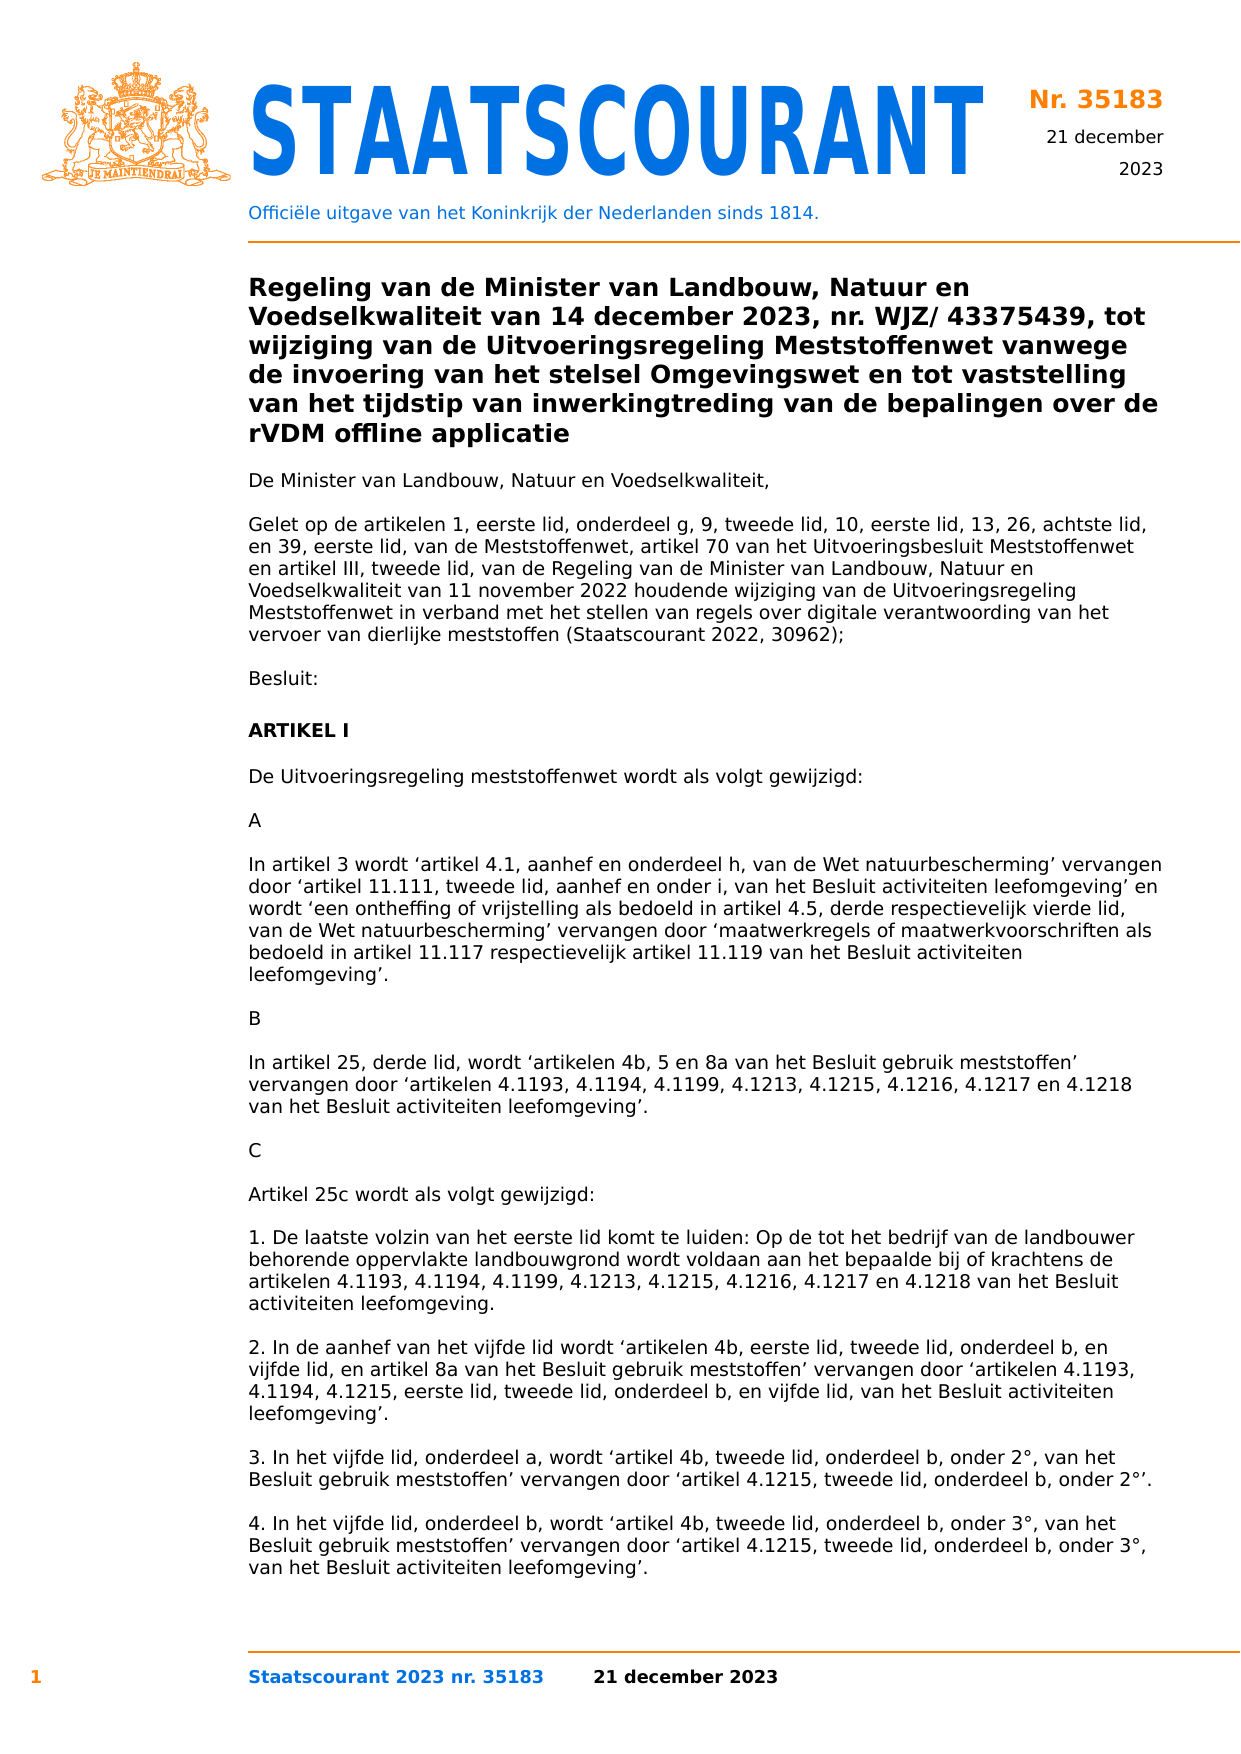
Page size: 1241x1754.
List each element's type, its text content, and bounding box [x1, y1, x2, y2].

text In artikel 3 wordt ‘artikel 4.1, aanhef en onderdeel h, van de Wet natuurbescherming’ vervangen door ‘artikel 11.111, tweede lid, aanhef en onder i, van het Besluit activiteiten leefomgeving’ en wordt ‘een ontheffing of vrijstelling als bedoeld in artikel 4.5, derde respectievelijk vierde lid, van de Wet natuurbescherming’ vervangen door ‘maatwerkregels of maatwerkvoorschriften als bedoeld in artikel 11.117 respectievelijk artikel 11.119 van het Besluit activiteiten leefomgeving’. [248, 854, 1163, 986]
text De Minister van Landbouw, Natuur en Voedselkwaliteit, [248, 470, 1163, 492]
text De Uitvoeringsregeling meststoffenwet wordt als volgt gewijzigd: [248, 766, 1163, 788]
subtitle Regeling van de Minister van Landbouw, Natuur en Voedselkwaliteit van 14 december 2023, nr. WJZ/ 43375439, tot wijziging van de Uitvoeringsregeling Meststoffenwet vanwege de invoering van het stelsel Omgevingswet en tot vaststelling van het tijdstip van inwerkingtreding van de bepalingen over de rVDM offline applicatie [248, 273, 1163, 448]
text 3. In het vijfde lid, onderdeel a, wordt ‘artikel 4b, tweede lid, onderdeel b, onder 2°, van het Besluit gebruik meststoffen’ vervangen door ‘artikel 4.1215, tweede lid, onderdeel b, onder 2°’. [248, 1447, 1163, 1491]
text Besluit: [248, 667, 1163, 689]
table_header [25, 62, 248, 241]
text 4. In het vijfde lid, onderdeel b, wordt ‘artikel 4b, tweede lid, onderdeel b, onder 3°, van het Besluit gebruik meststoffen’ vervangen door ‘artikel 4.1215, tweede lid, onderdeel b, onder 3°, van het Besluit activiteiten leefomgeving’. [248, 1513, 1163, 1579]
text Artikel 25c wordt als volgt gewijzigd: [248, 1183, 1163, 1205]
table_header STAATSCOURANT [248, 62, 998, 203]
text In artikel 25, derde lid, wordt ‘artikelen 4b, 5 en 8a van het Besluit gebruik meststoffen’ vervangen door ‘artikelen 4.1193, 4.1194, 4.1199, 4.1213, 4.1215, 4.1216, 4.1217 en 4.1218 van het Besluit activiteiten leefomgeving’. [248, 1052, 1163, 1118]
text A [248, 810, 1163, 832]
subtitle ARTIKEL I [248, 719, 1163, 741]
text Gelet op de artikelen 1, eerste lid, onderdeel g, 9, tweede lid, 10, eerste lid, 13, 26, achtste lid, en 39, eerste lid, van de Meststoffenwet, artikel 70 van het Uitvoeringsbesluit Meststoffenwet en artikel III, tweede lid, van de Regeling van de Minister van Landbouw, Natuur en Voedselkwaliteit van 11 november 2022 houdende wijziging van de Uitvoeringsregeling Meststoffenwet in verband met het stellen van regels over digitale verantwoording van het vervoer van dierlijke meststoffen (Staatscourant 2022, 30962); [248, 514, 1163, 646]
table_cell 21 december [998, 121, 1240, 153]
text 1. De laatste volzin van het eerste lid komt te luiden: Op de tot het bedrijf van de landbouwer behorende oppervlakte landbouwgrond wordt voldaan aan het bepaalde bij of krachtens de artikelen 4.1193, 4.1194, 4.1199, 4.1213, 4.1215, 4.1216, 4.1217 en 4.1218 van het Besluit activiteiten leefomgeving. [248, 1227, 1163, 1315]
text C [248, 1139, 1163, 1162]
text 2. In de aanhef van het vijfde lid wordt ‘artikelen 4b, eerste lid, tweede lid, onderdeel b, en vijfde lid, en artikel 8a van het Besluit gebruik meststoffen’ vervangen door ‘artikelen 4.1193, 4.1194, 4.1215, eerste lid, tweede lid, onderdeel b, en vijfde lid, van het Besluit activiteiten leefomgeving’. [248, 1337, 1163, 1425]
table_cell 2023 [998, 153, 1240, 203]
table_cell Officiële uitgave van het Koninkrijk der Nederlanden sinds 1814. [248, 203, 1240, 241]
text B [248, 1008, 1163, 1030]
picture [41, 62, 231, 186]
table_header Nr. 35183 [998, 62, 1240, 121]
